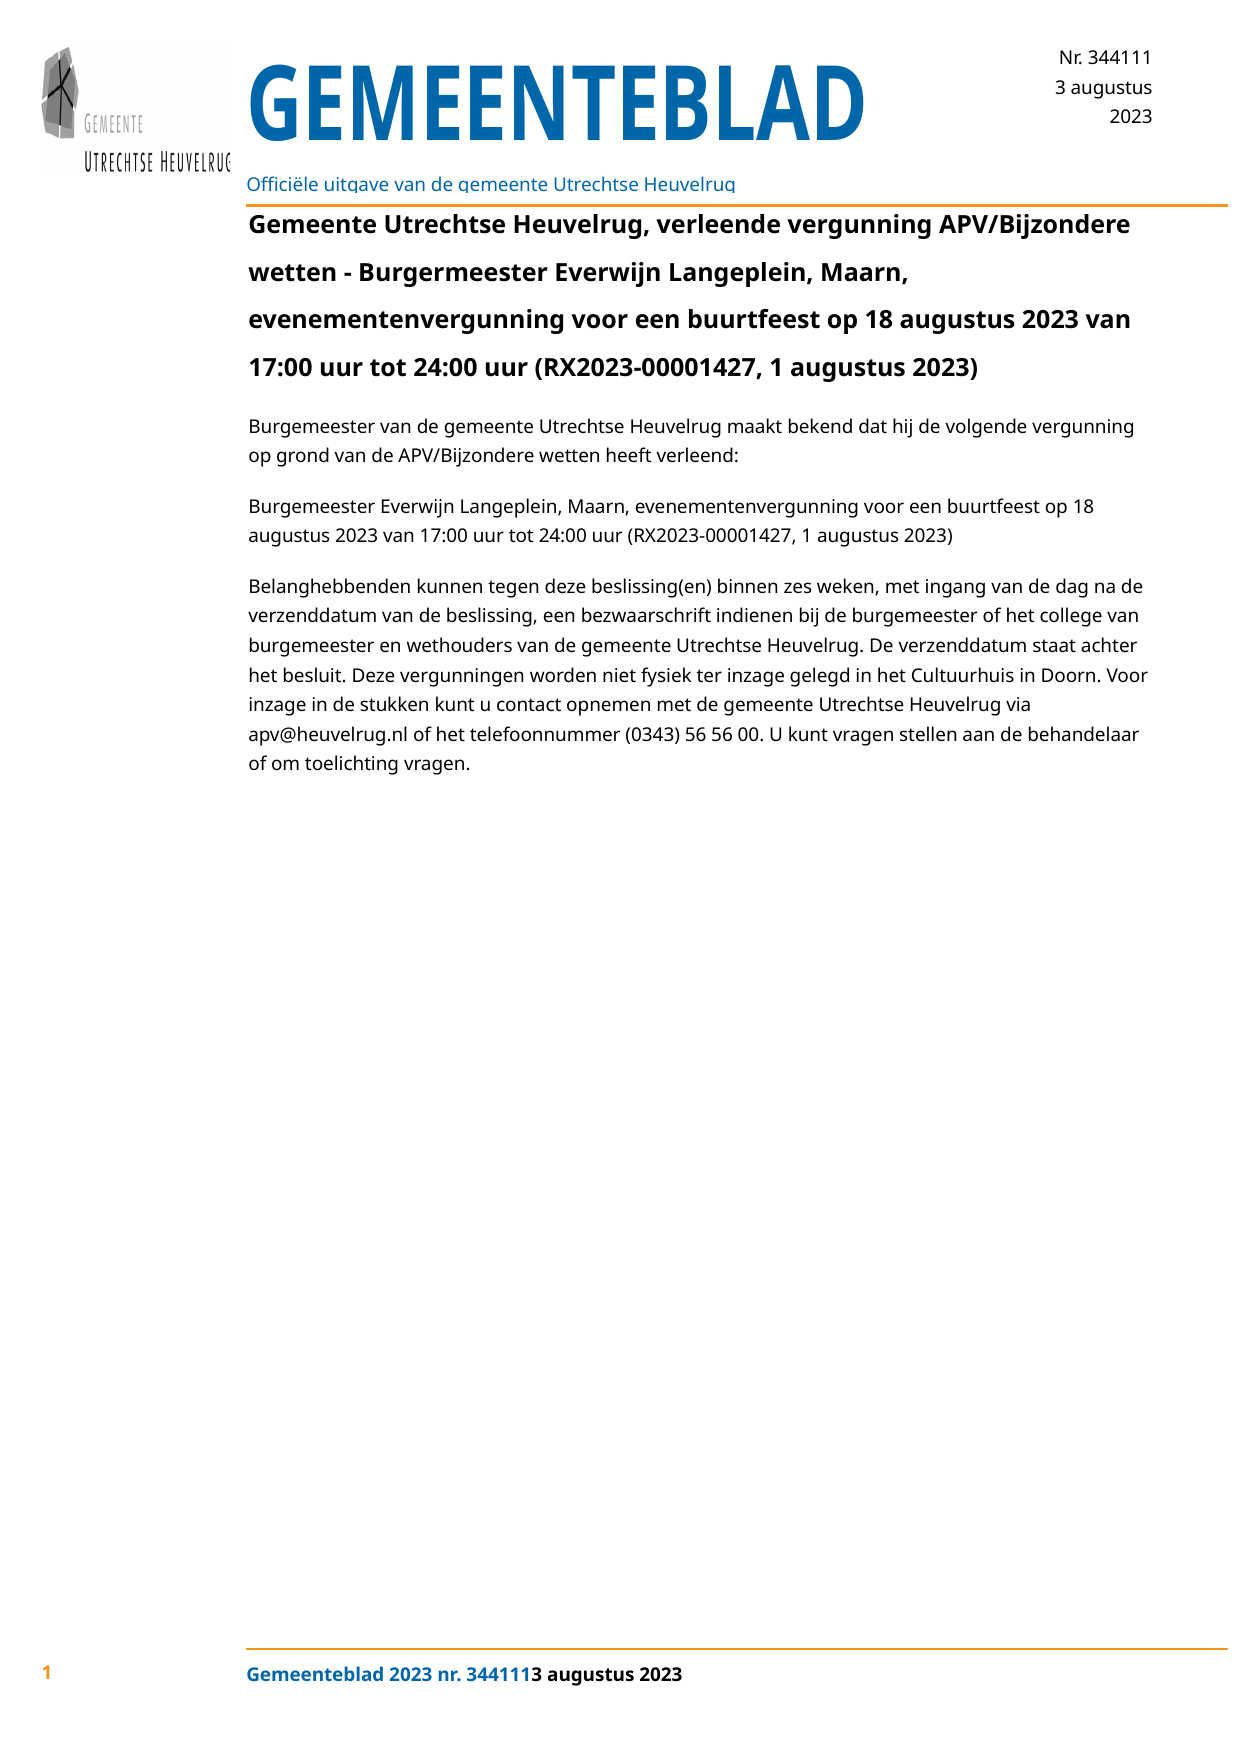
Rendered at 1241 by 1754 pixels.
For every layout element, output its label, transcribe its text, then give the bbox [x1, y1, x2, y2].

picture [41, 47, 231, 172]
text Gemeente Utrechtse Heuvelrug, verleende vergunning APV/Bijzondere wetten - Burgermeester Everwijn Langeplein, Maarn, evenementenvergunning voor een buurtfeest op 18 augustus 2023 van 17:00 uur tot 24:00 uur (RX2023-00001427, 1 augustus 2023) [248, 207, 1152, 384]
text Burgemeester van de gemeente Utrechtse Heuvelrug maakt bekend dat hij de volgende vergunning op grond van de APV/Bijzondere wetten heeft verleend: [248, 413, 1152, 468]
text Burgemeester Everwijn Langeplein, Maarn, evenementenvergunning voor een buurtfeest op 18 augustus 2023 van 17:00 uur tot 24:00 uur (RX2023-00001427, 1 augustus 2023) [248, 493, 1152, 548]
text Belanghebbenden kunnen tegen deze beslissing(en) binnen zes weken, met ingang van de dag na de verzenddatum van de beslissing, een bezwaarschrift indienen bij de burgemeester of het college van burgemeester en wethouders van de gemeente Utrechtse Heuvelrug. De verzenddatum staat achter het besluit. Deze vergunningen worden niet fysiek ter inzage gelegd in het Cultuurhuis in Doorn. Voor inzage in de stukken kunt u contact opnemen met de gemeente Utrechtse Heuvelrug via apv@heuvelrug.nl of het telefoonnummer (0343) 56 56 00. U kunt vragen stellen aan de behandelaar of om toelichting vragen. [248, 573, 1152, 776]
